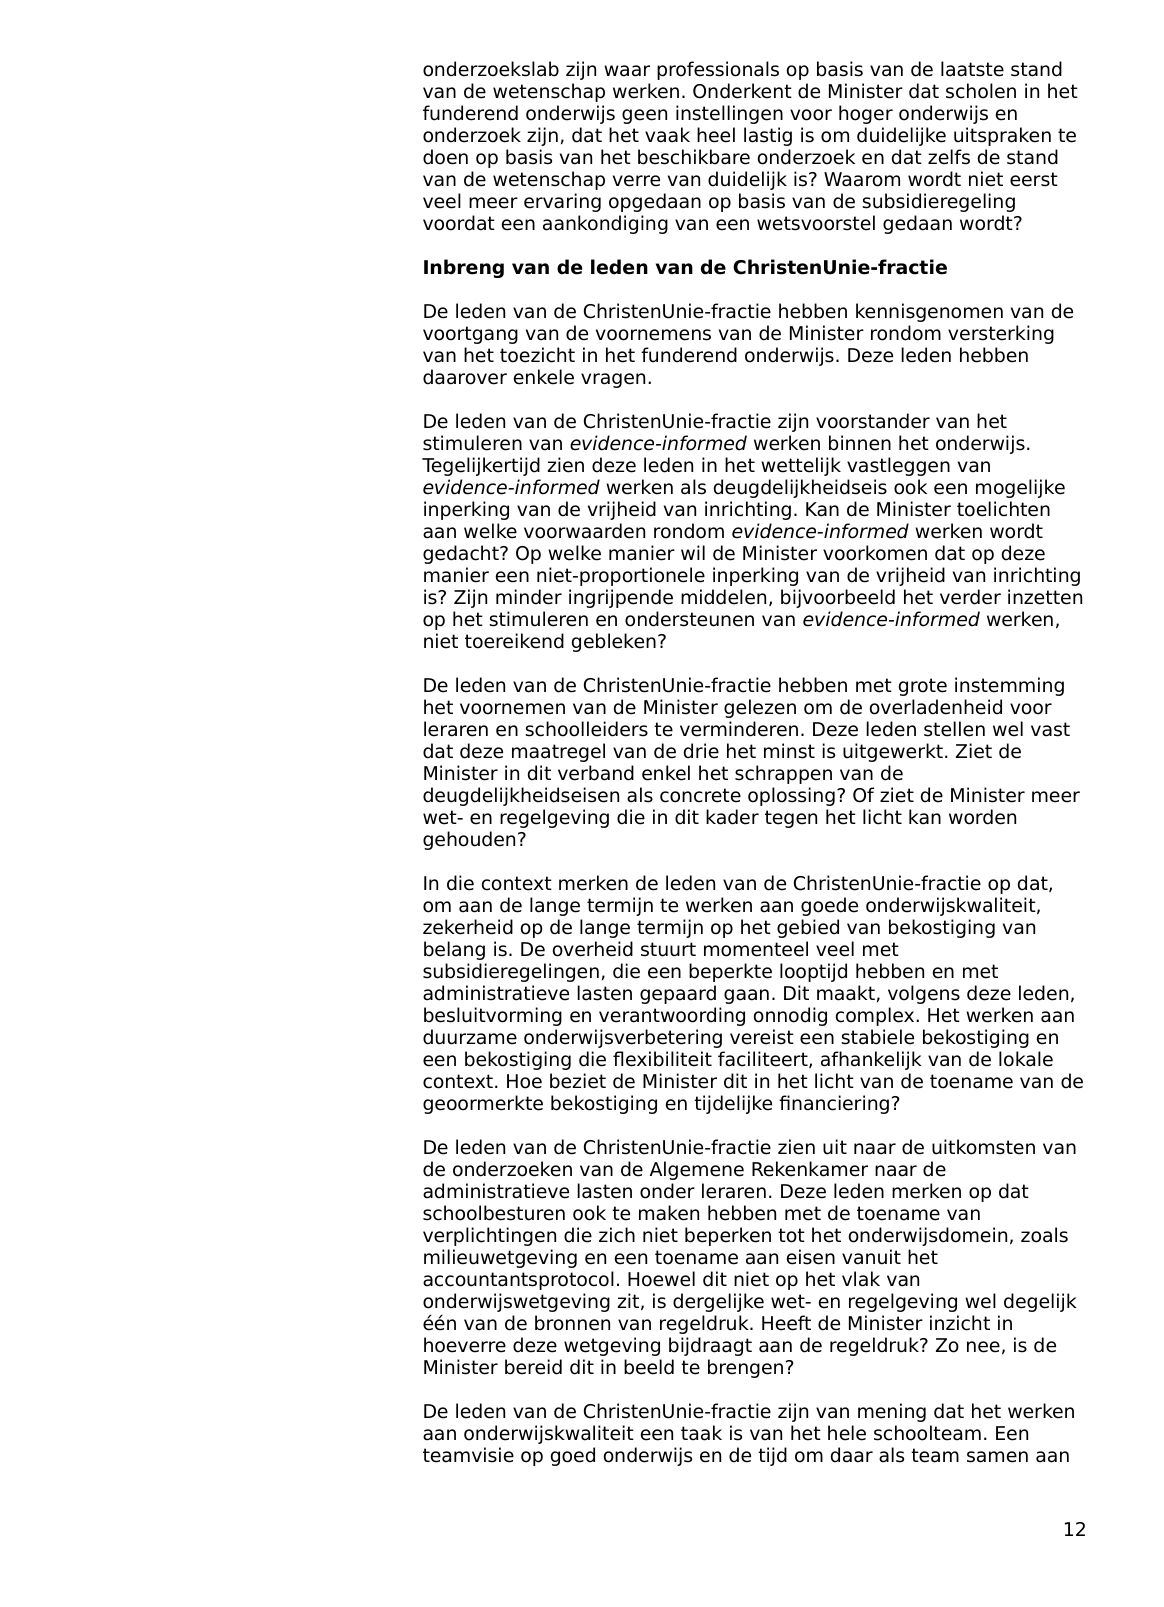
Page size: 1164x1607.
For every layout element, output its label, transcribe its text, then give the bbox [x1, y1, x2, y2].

text De leden van de ChristenUnie-fractie hebben kennisgenomen van de voortgang van de voornemens van de Minister rondom versterking van het toezicht in het funderend onderwijs. Deze leden hebben daarover enkele vragen. [422, 301, 1087, 389]
text De leden van de ChristenUnie-fractie zijn van mening dat het werken aan onderwijskwaliteit een taak is van het hele schoolteam. Een teamvisie op goed onderwijs en de tijd om daar als team samen aan [422, 1401, 1087, 1467]
text onderzoekslab zijn waar professionals op basis van de laatste stand van de wetenschap werken. Onderkent de Minister dat scholen in het funderend onderwijs geen instellingen voor hoger onderwijs en onderzoek zijn, dat het vaak heel lastig is om duidelijke uitspraken te doen op basis van het beschikbare onderzoek en dat zelfs de stand van de wetenschap verre van duidelijk is? Waarom wordt niet eerst veel meer ervaring opgedaan op basis van de subsidieregeling voordat een aankondiging van een wetsvoorstel gedaan wordt? [422, 59, 1087, 235]
text De leden van de ChristenUnie-fractie zijn voorstander van het stimuleren van evidence-informed werken binnen het onderwijs. Tegelijkertijd zien deze leden in het wettelijk vastleggen van evidence-informed werken als deugdelijkheidseis ook een mogelijke inperking van de vrijheid van inrichting. Kan de Minister toelichten aan welke voorwaarden rondom evidence-informed werken wordt gedacht? Op welke manier wil de Minister voorkomen dat op deze manier een niet-proportionele inperking van de vrijheid van inrichting is? Zijn minder ingrijpende middelen, bijvoorbeeld het verder inzetten op het stimuleren en ondersteunen van evidence-informed werken, niet toereikend gebleken? [422, 411, 1087, 653]
text In die context merken de leden van de ChristenUnie-fractie op dat, om aan de lange termijn te werken aan goede onderwijskwaliteit, zekerheid op de lange termijn op het gebied van bekostiging van belang is. De overheid stuurt momenteel veel met subsidieregelingen, die een beperkte looptijd hebben en met administratieve lasten gepaard gaan. Dit maakt, volgens deze leden, besluitvorming en verantwoording onnodig complex. Het werken aan duurzame onderwijsverbetering vereist een stabiele bekostiging en een bekostiging die flexibiliteit faciliteert, afhankelijk van de lokale context. Hoe beziet de Minister dit in het licht van de toename van de geoormerkte bekostiging en tijdelijke financiering? [422, 873, 1087, 1115]
subtitle Inbreng van de leden van de ChristenUnie-fractie [422, 257, 1087, 279]
text De leden van de ChristenUnie-fractie zien uit naar de uitkomsten van de onderzoeken van de Algemene Rekenkamer naar de administratieve lasten onder leraren. Deze leden merken op dat schoolbesturen ook te maken hebben met de toename van verplichtingen die zich niet beperken tot het onderwijsdomein, zoals milieuwetgeving en een toename aan eisen vanuit het accountantsprotocol. Hoewel dit niet op het vlak van onderwijswetgeving zit, is dergelijke wet- en regelgeving wel degelijk één van de bronnen van regeldruk. Heeft de Minister inzicht in hoeverre deze wetgeving bijdraagt aan de regeldruk? Zo nee, is de Minister bereid dit in beeld te brengen? [422, 1137, 1087, 1379]
text De leden van de ChristenUnie-fractie hebben met grote instemming het voornemen van de Minister gelezen om de overladenheid voor leraren en schoolleiders te verminderen. Deze leden stellen wel vast dat deze maatregel van de drie het minst is uitgewerkt. Ziet de Minister in dit verband enkel het schrappen van de deugdelijkheidseisen als concrete oplossing? Of ziet de Minister meer wet- en regelgeving die in dit kader tegen het licht kan worden gehouden? [422, 675, 1087, 851]
